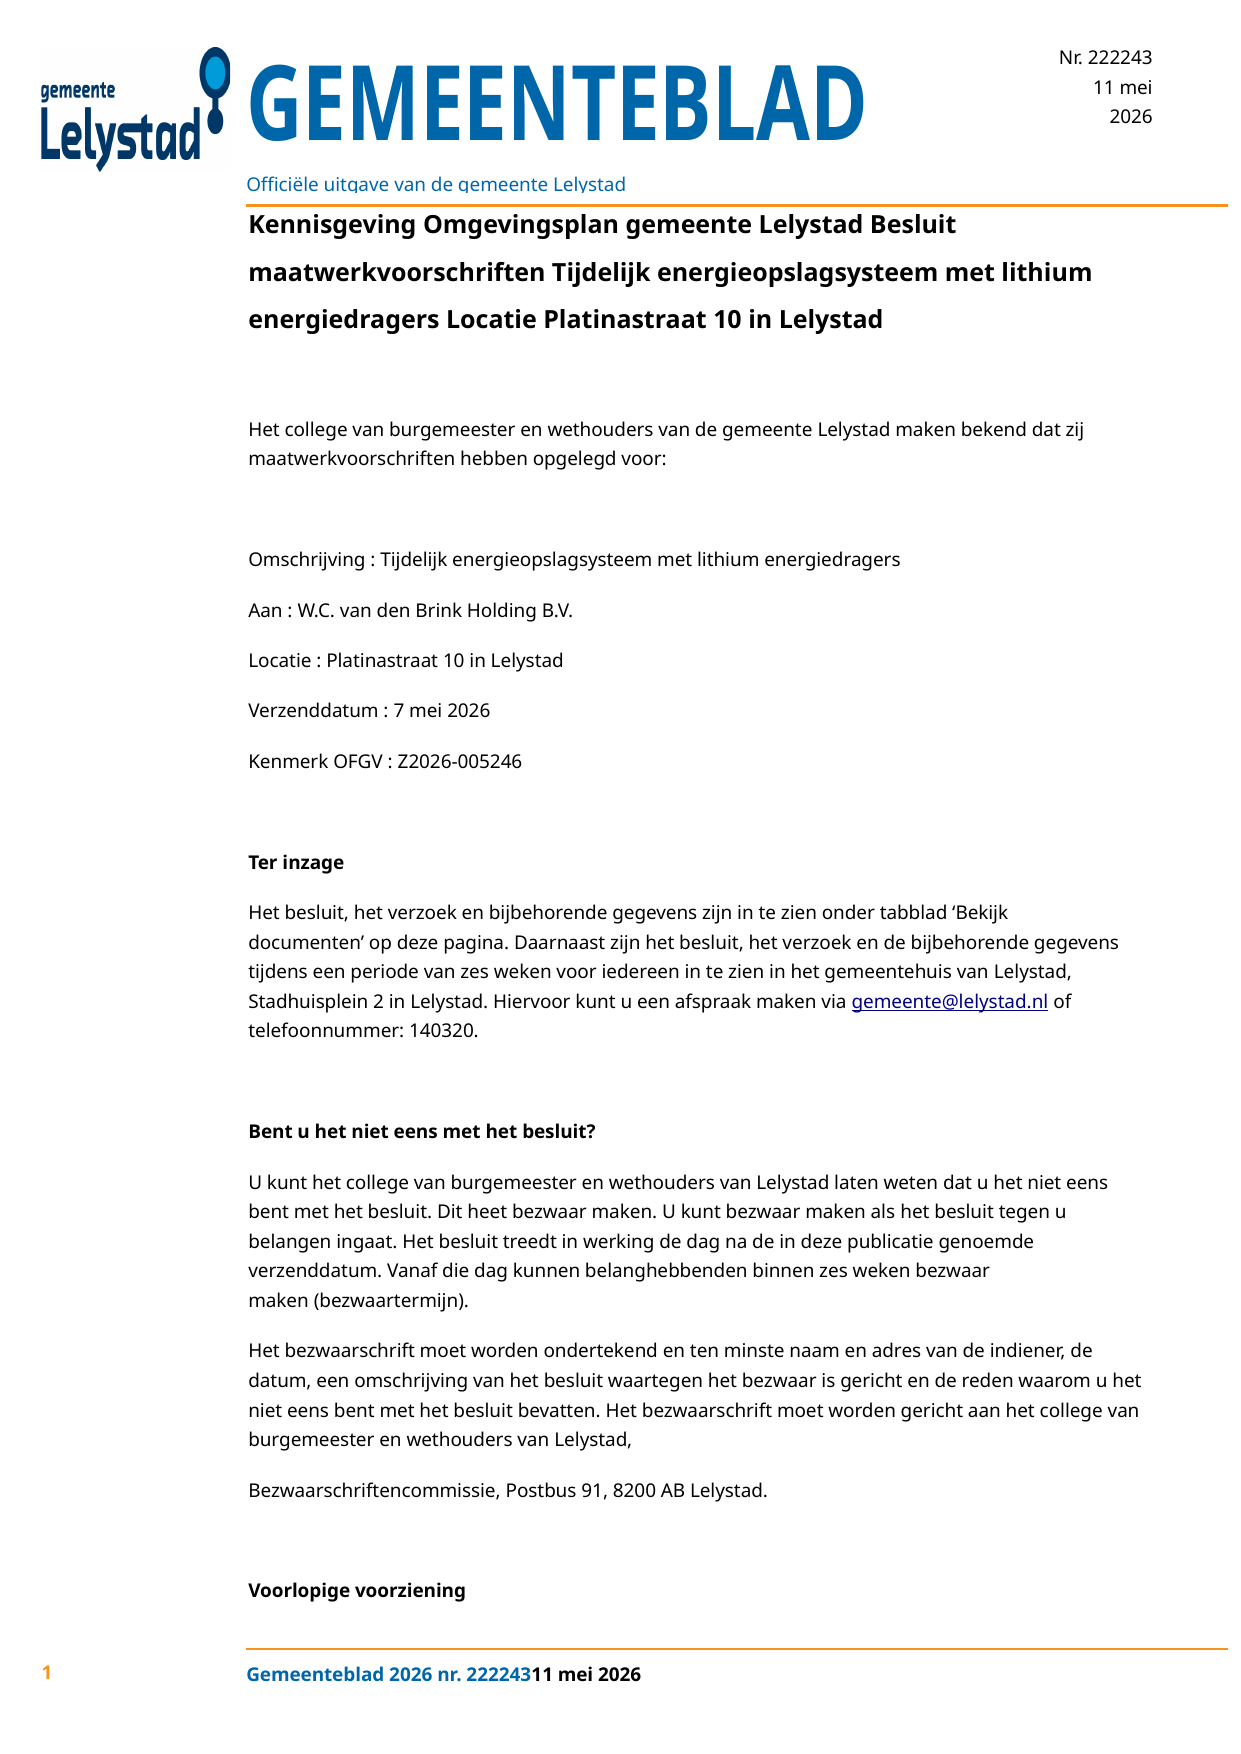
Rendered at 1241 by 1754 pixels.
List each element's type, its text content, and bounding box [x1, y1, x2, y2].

text U kunt het college van burgemeester en wethouders van Lelystad laten weten dat u het niet eens bent met het besluit. Dit heet bezwaar maken. U kunt bezwaar maken als het besluit tegen u belangen ingaat. Het besluit treedt in werking de dag na de in deze publicatie genoemde verzenddatum. Vanaf die dag kunnen belanghebbenden binnen zes weken bezwaar maken (bezwaartermijn). [248, 1169, 1152, 1313]
text Voorlopige voorziening [248, 1578, 1152, 1603]
text Bezwaarschriftencommissie, Postbus 91, 8200 AB Lelystad. [248, 1477, 1152, 1502]
picture [41, 47, 231, 172]
text Verzenddatum : 7 mei 2026 [248, 698, 1152, 723]
text Omschrijving : Tijdelijk energieopslagsysteem met lithium energiedragers [248, 546, 1152, 572]
text Bent u het niet eens met het besluit? [248, 1118, 1152, 1144]
text Aan : W.C. van den Brink Holding B.V. [248, 597, 1152, 622]
text Het besluit, het verzoek en bijbehorende gegevens zijn in te zien onder tabblad ‘Bekijk documenten’ op deze pagina. Daarnaast zijn het besluit, het verzoek en de bijbehorende gegevens tijdens een periode van zes weken voor iedereen in te zien in het gemeentehuis van Lelystad, Stadhuisplein 2 in Lelystad. Hiervoor kunt u een afspraak maken via gemeente@lelystad.nl of telefoonnummer: 140320. [248, 899, 1152, 1043]
text Kenmerk OFGV : Z2026-005246 [248, 748, 1152, 774]
text Locatie : Platinastraat 10 in Lelystad [248, 647, 1152, 673]
text Het bezwaarschrift moet worden ondertekend en ten minste naam en adres van de indiener, de datum, een omschrijving van het besluit waartegen het bezwaar is gericht en de reden waarom u het niet eens bent met het besluit bevatten. Het bezwaarschrift moet worden gericht aan het college van burgemeester en wethouders van Lelystad, [248, 1338, 1152, 1452]
text Kennisgeving Omgevingsplan gemeente Lelystad Besluit maatwerkvoorschriften Tijdelijk energieopslagsysteem met lithium energiedragers Locatie Platinastraat 10 in Lelystad [248, 207, 1152, 336]
text Ter inzage [248, 849, 1152, 874]
text Het college van burgemeester en wethouders van de gemeente Lelystad maken bekend dat zij maatwerkvoorschriften hebben opgelegd voor: [248, 416, 1152, 471]
